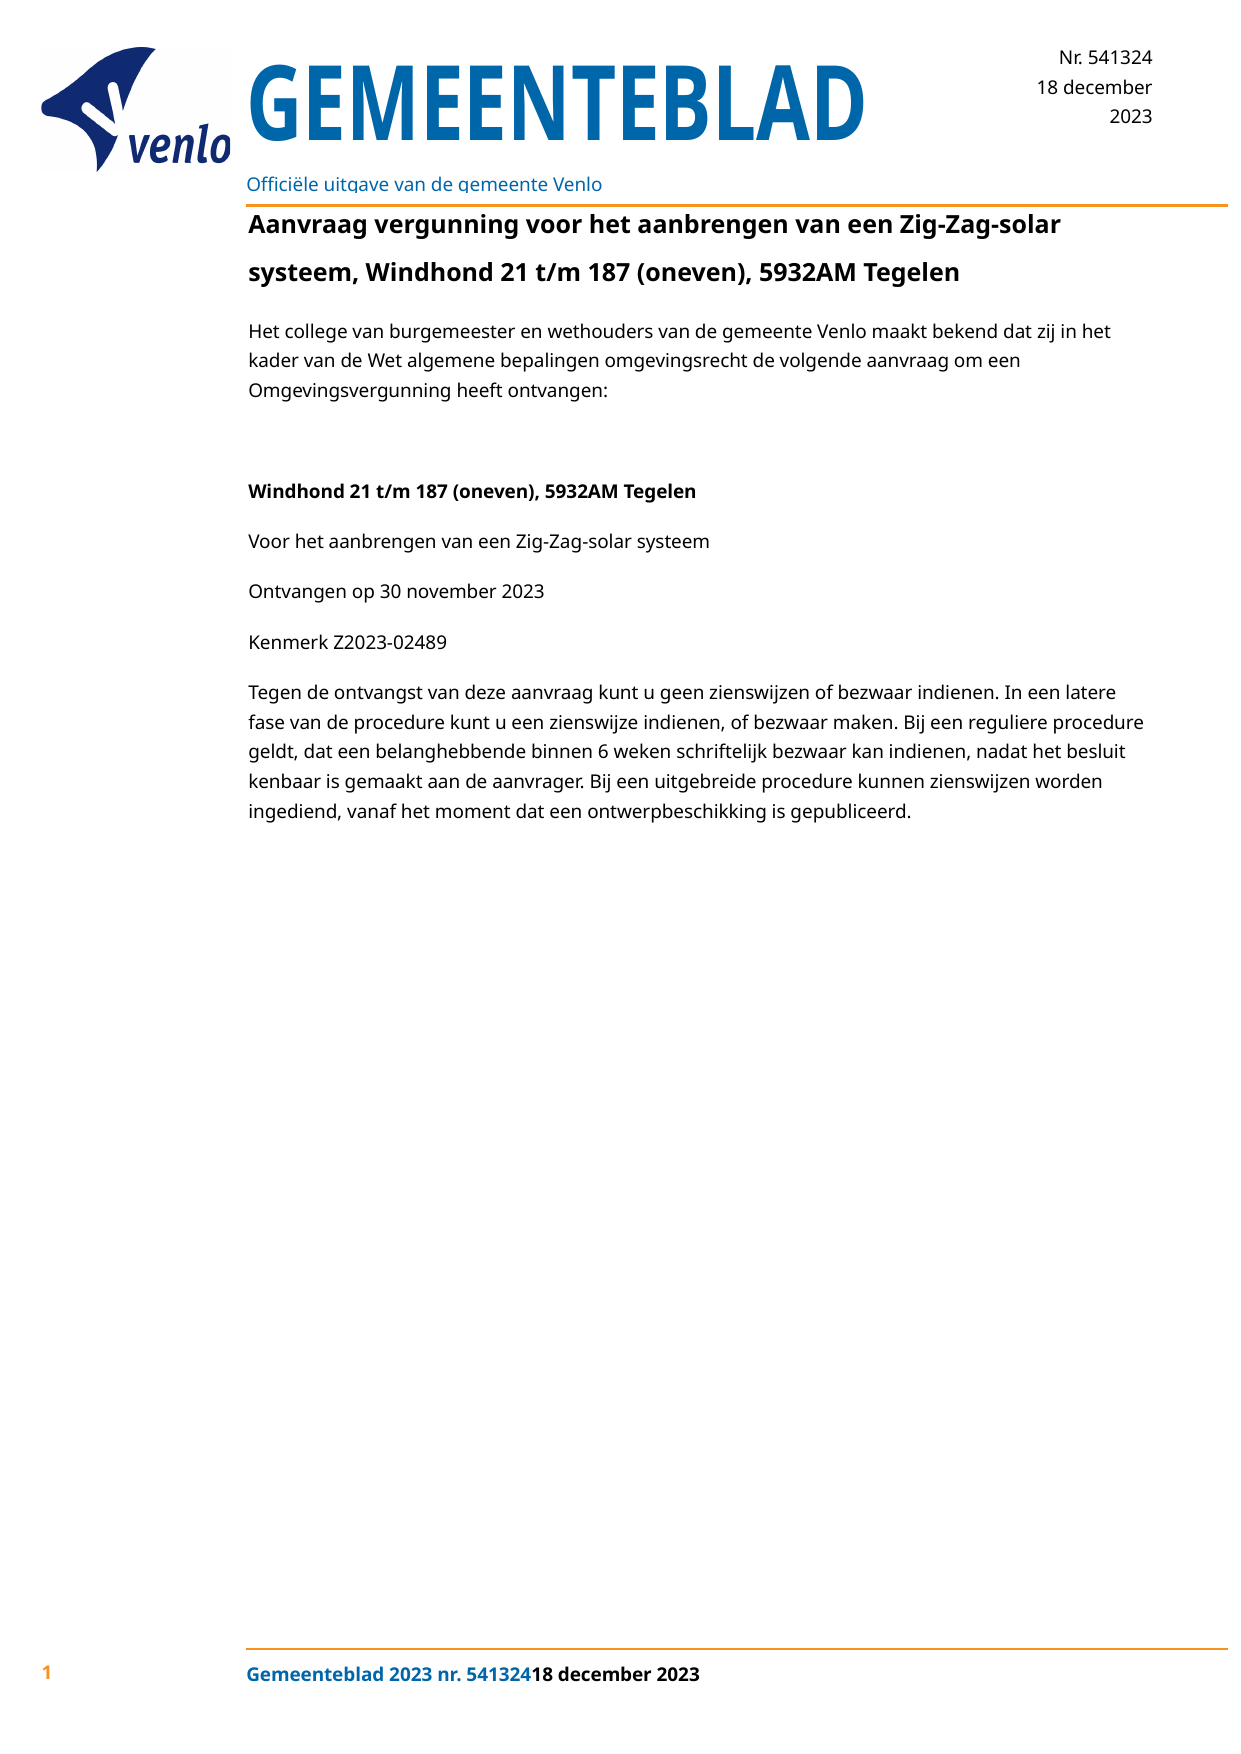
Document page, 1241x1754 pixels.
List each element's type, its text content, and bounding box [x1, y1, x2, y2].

text Ontvangen op 30 november 2023 [248, 579, 1152, 604]
text Aanvraag vergunning voor het aanbrengen van een Zig-Zag-solar systeem, Windhond 21 t/m 187 (oneven), 5932AM Tegelen [248, 207, 1152, 288]
text Voor het aanbrengen van een Zig-Zag-solar systeem [248, 528, 1152, 554]
text Windhond 21 t/m 187 (oneven), 5932AM Tegelen [248, 478, 1152, 504]
text Kenmerk Z2023-02489 [248, 629, 1152, 655]
text Het college van burgemeester en wethouders van de gemeente Venlo maakt bekend dat zij in het kader van de Wet algemene bepalingen omgevingsrecht de volgende aanvraag om een Omgevingsvergunning heeft ontvangen: [248, 318, 1152, 403]
text Tegen de ontvangst van deze aanvraag kunt u geen zienswijzen of bezwaar indienen. In een latere fase van de procedure kunt u een zienswijze indienen, of bezwaar maken. Bij een reguliere procedure geldt, dat een belanghebbende binnen 6 weken schriftelijk bezwaar kan indienen, nadat het besluit kenbaar is gemaakt aan de aanvrager. Bij een uitgebreide procedure kunnen zienswijzen worden ingediend, vanaf het moment dat een ontwerpbeschikking is gepubliceerd. [248, 679, 1152, 824]
picture [41, 47, 231, 172]
